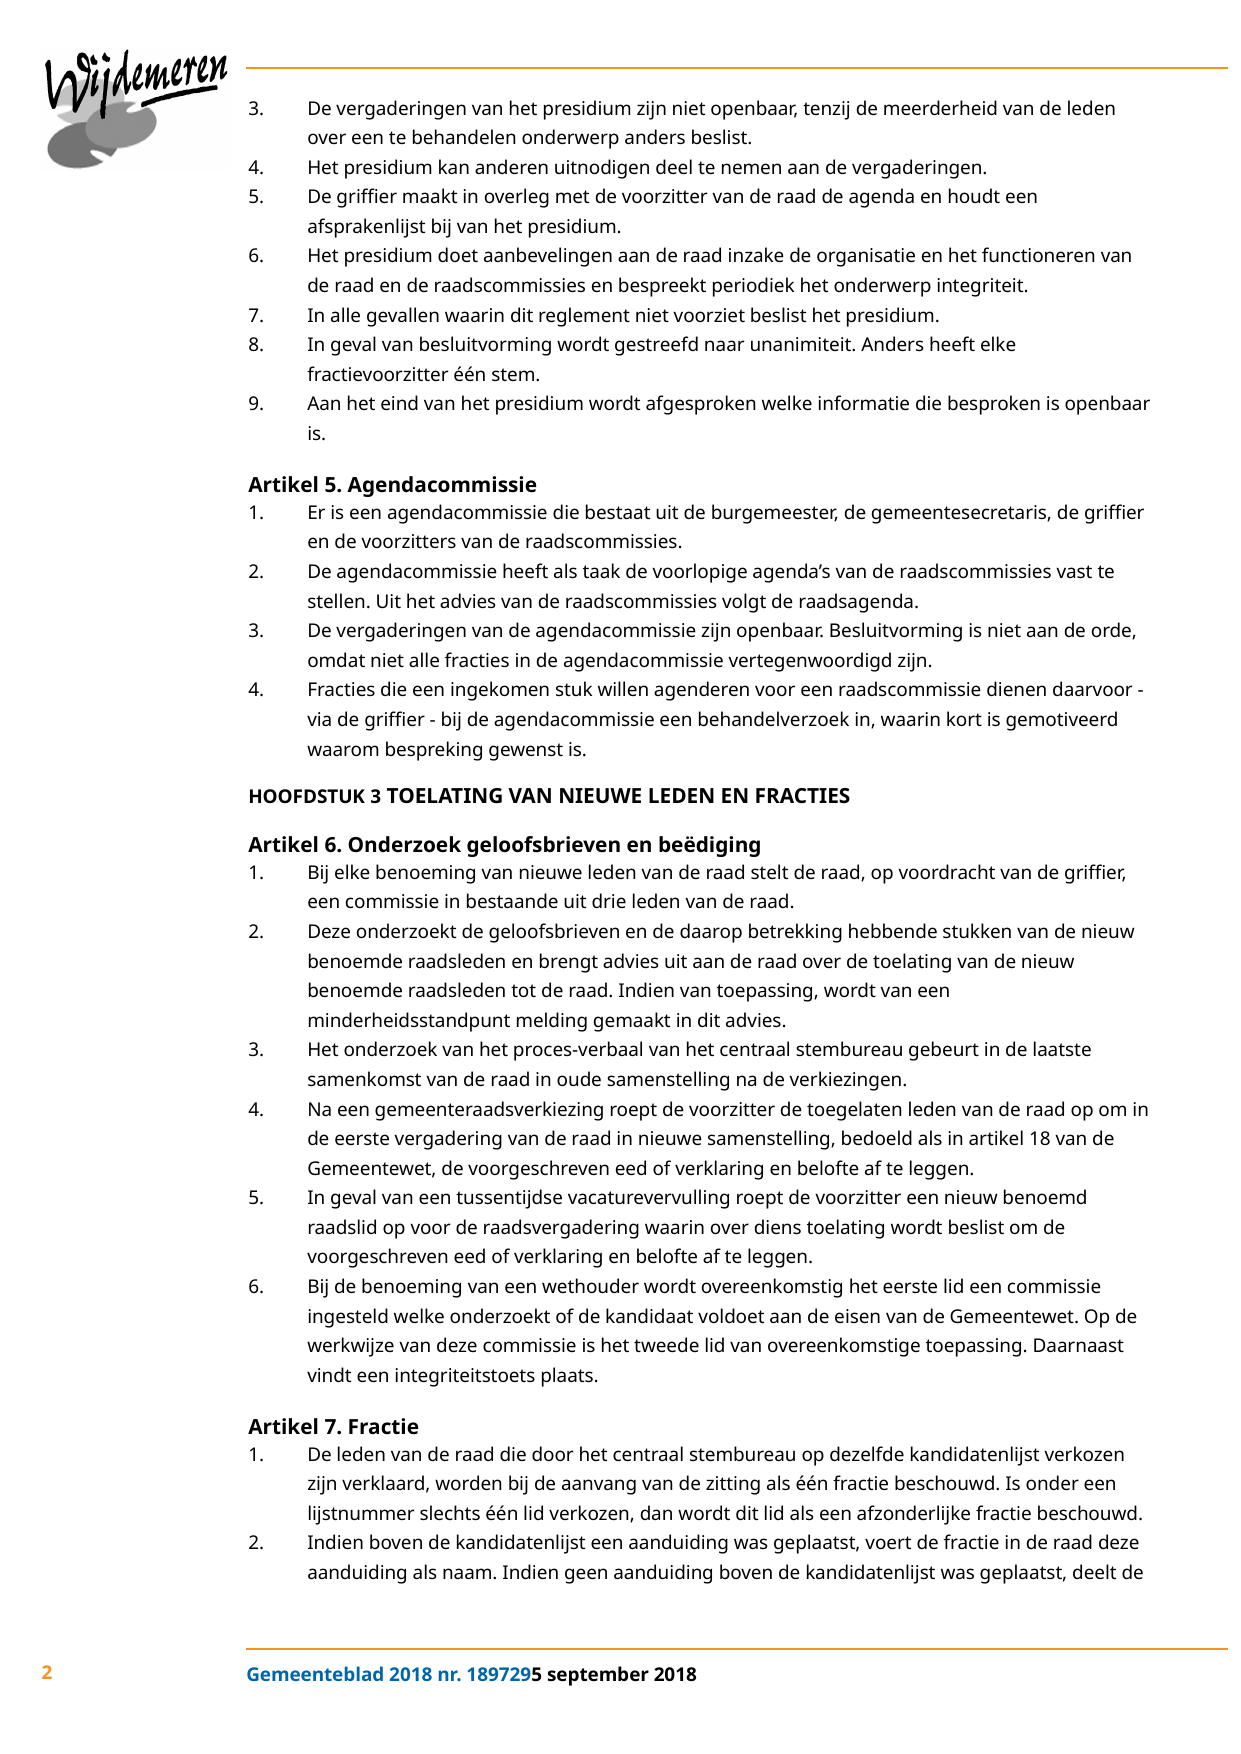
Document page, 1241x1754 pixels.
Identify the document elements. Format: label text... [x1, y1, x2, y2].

list Bij de benoeming van een wethouder wordt overeenkomstig het eerste lid een commissie ingesteld welke onderzoekt of de kandidaat voldoet aan de eisen van de Gemeentewet. Op de werkwijze van deze commissie is het tweede lid van overeenkomstige toepassing. Daarnaast vindt een integriteitstoets plaats. [248, 1273, 1152, 1388]
list Indien boven de kandidatenlijst een aanduiding was geplaatst, voert de fractie in de raad deze aanduiding als naam. Indien geen aanduiding boven de kandidatenlijst was geplaatst, deelt de [248, 1529, 1152, 1585]
text HOOFDSTUK 3 TOELATING VAN NIEUWE LEDEN EN FRACTIES [248, 781, 1152, 810]
list De vergaderingen van het presidium zijn niet openbaar, tenzij de meerderheid van de leden over een te behandelen onderwerp anders beslist. [248, 95, 1152, 150]
list Er is een agendacommissie die bestaat uit de burgemeester, de gemeentesecretaris, de griffier en de voorzitters van de raadscommissies. [248, 499, 1152, 554]
list De leden van de raad die door het centraal stembureau op dezelfde kandidatenlijst verkozen zijn verklaard, worden bij de aanvang van de zitting als één fractie beschouwd. Is onder een lijstnummer slechts één lid verkozen, dan wordt dit lid als een afzonderlijke fractie beschouwd. [248, 1441, 1152, 1526]
text Artikel 7. Fractie [248, 1412, 1152, 1441]
list Aan het eind van het presidium wordt afgesproken welke informatie die besproken is openbaar is. [248, 391, 1152, 446]
list Deze onderzoekt de geloofsbrieven en de daarop betrekking hebbende stukken van de nieuw benoemde raadsleden en brengt advies uit aan de raad over de toelating van de nieuw benoemde raadsleden tot de raad. Indien van toepassing, wordt van een minderheidsstandpunt melding gemaakt in dit advies. [248, 918, 1152, 1033]
list In alle gevallen waarin dit reglement niet voorziet beslist het presidium. [248, 302, 1152, 328]
list Het presidium doet aanbevelingen aan de raad inzake de organisatie en het functioneren van de raad en de raadscommissies en bespreekt periodiek het onderwerp integriteit. [248, 243, 1152, 298]
list Bij elke benoeming van nieuwe leden van de raad stelt de raad, op voordracht van de griffier, een commissie in bestaande uit drie leden van de raad. [248, 859, 1152, 914]
list Fracties die een ingekomen stuk willen agenderen voor een raadscommissie dienen daarvoor - via de griffier - bij de agendacommissie een behandelverzoek in, waarin kort is gemotiveerd waarom bespreking gewenst is. [248, 677, 1152, 761]
list Het onderzoek van het proces-verbaal van het centraal stembureau gebeurt in de laatste samenkomst van de raad in oude samenstelling na de verkiezingen. [248, 1037, 1152, 1092]
list De agendacommissie heeft als taak de voorlopige agenda’s van de raadscommissies vast te stellen. Uit het advies van de raadscommissies volgt de raadsagenda. [248, 558, 1152, 613]
text Artikel 5. Agendacommissie [248, 471, 1152, 499]
list De griffier maakt in overleg met de voorzitter van de raad de agenda en houdt een afsprakenlijst bij van het presidium. [248, 183, 1152, 239]
list Na een gemeenteraadsverkiezing roept de voorzitter de toegelaten leden van de raad op om in de eerste vergadering van de raad in nieuwe samenstelling, bedoeld als in artikel 18 van de Gemeentewet, de voorgeschreven eed of verklaring en belofte af te leggen. [248, 1096, 1152, 1181]
picture [41, 47, 231, 172]
list Het presidium kan anderen uitnodigen deel te nemen aan de vergaderingen. [248, 154, 1152, 180]
list De vergaderingen van de agendacommissie zijn openbaar. Besluitvorming is niet aan de orde, omdat niet alle fracties in de agendacommissie vertegenwoordigd zijn. [248, 617, 1152, 673]
text Artikel 6. Onderzoek geloofsbrieven en beëdiging [248, 831, 1152, 859]
list In geval van een tussentijdse vacaturevervulling roept de voorzitter een nieuw benoemd raadslid op voor de raadsvergadering waarin over diens toelating wordt beslist om de voorgeschreven eed of verklaring en belofte af te leggen. [248, 1184, 1152, 1269]
list In geval van besluitvorming wordt gestreefd naar unanimiteit. Anders heeft elke fractievoorzitter één stem. [248, 331, 1152, 387]
